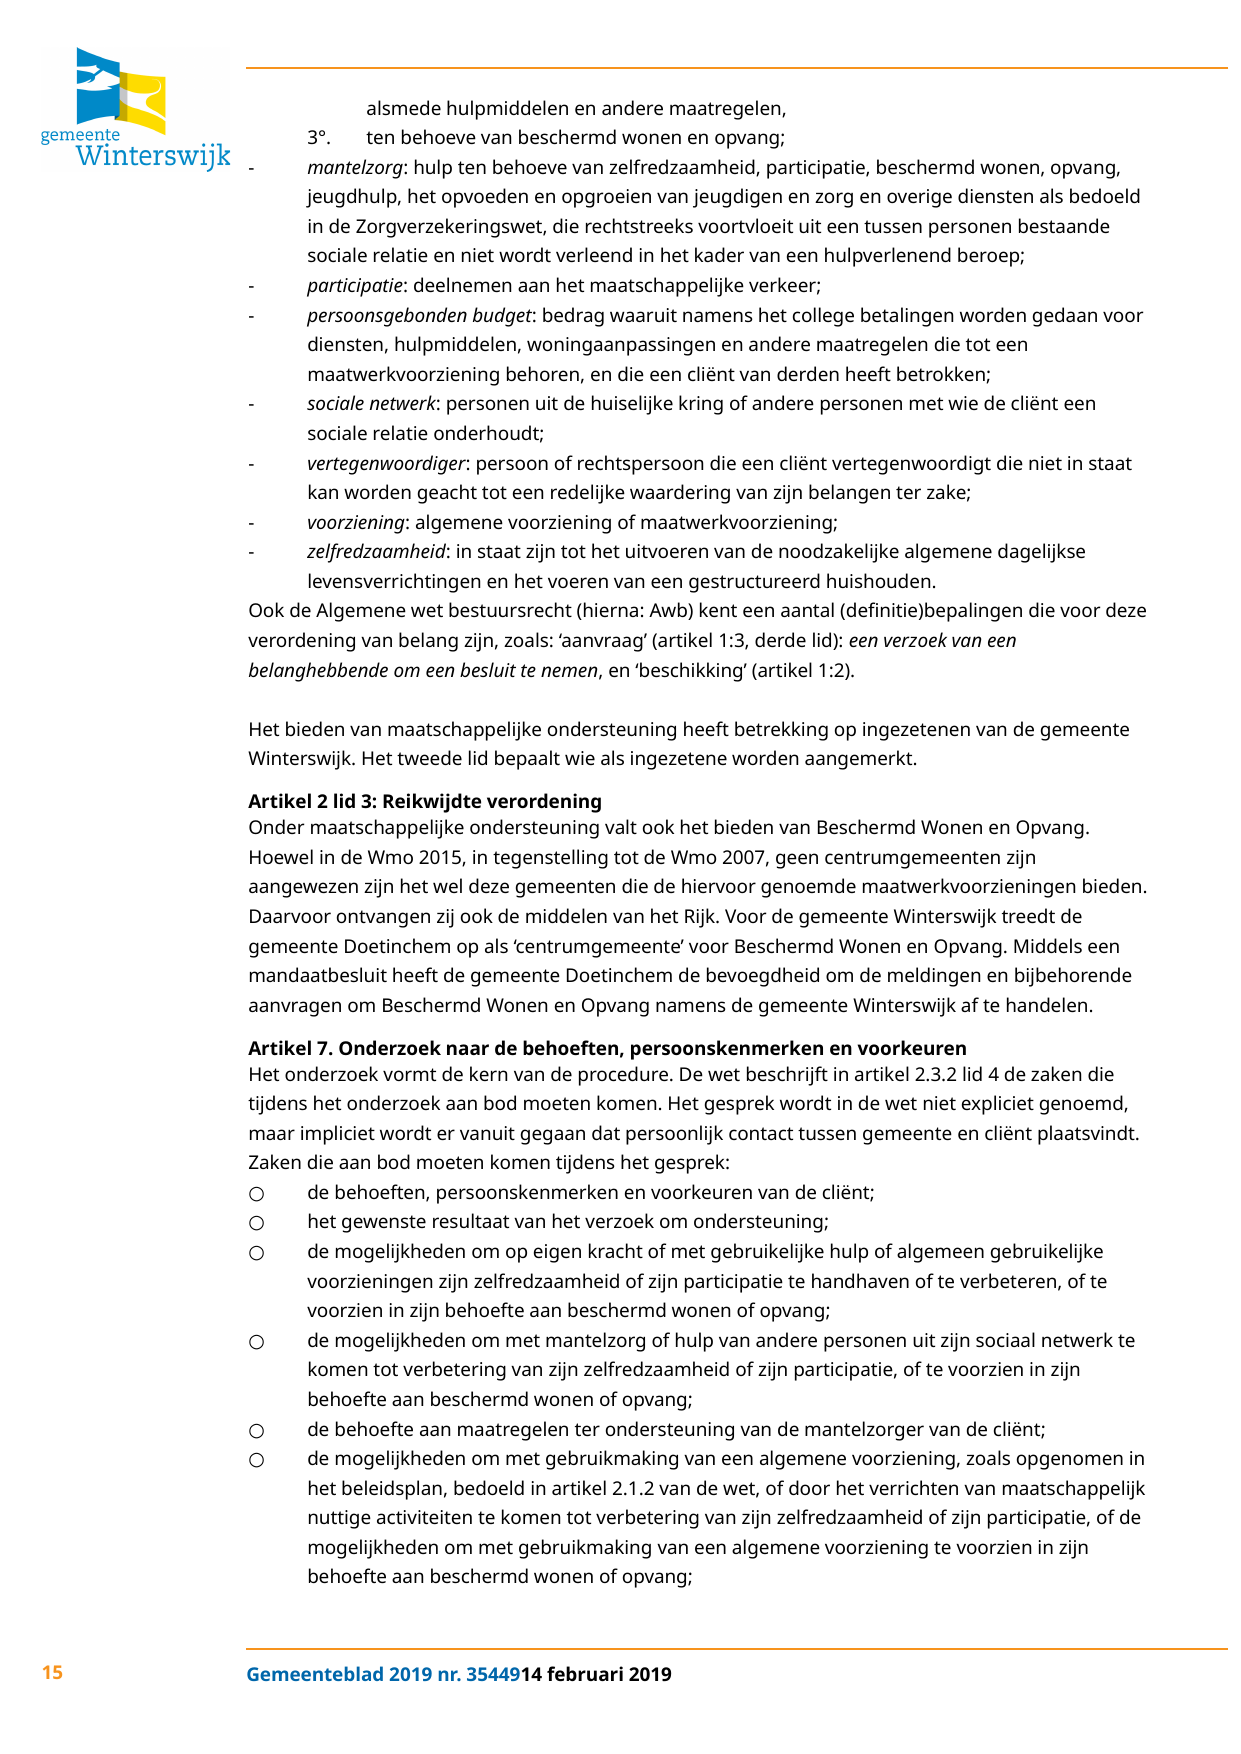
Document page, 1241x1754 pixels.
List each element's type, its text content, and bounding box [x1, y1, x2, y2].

list mantelzorg: hulp ten behoeve van zelfredzaamheid, participatie, beschermd wonen, opvang, jeugdhulp, het opvoeden en opgroeien van jeugdigen en zorg en overige diensten als bedoeld in de Zorgverzekeringswet, die rechtstreeks voortvloeit uit een tussen personen bestaande sociale relatie en niet wordt verleend in het kader van een hulpverlenend beroep; [248, 154, 1152, 268]
picture [41, 47, 231, 172]
text Zaken die aan bod moeten komen tijdens het gesprek: [248, 1149, 1152, 1175]
list persoonsgebonden budget: bedrag waaruit namens het college betalingen worden gedaan voor diensten, hulpmiddelen, woningaanpassingen en andere maatregelen die tot een maatwerkvoorziening behoren, en die een cliënt van derden heeft betrokken; [248, 302, 1152, 387]
text Het bieden van maatschappelijke ondersteuning heeft betrekking op ingezetenen van de gemeente Winterswijk. Het tweede lid bepaalt wie als ingezetene worden aangemerkt. [248, 716, 1152, 771]
list de mogelijkheden om met mantelzorg of hulp van andere personen uit zijn sociaal netwerk te komen tot verbetering van zijn zelfredzaamheid of zijn participatie, of te voorzien in zijn behoefte aan beschermd wonen of opvang; [248, 1327, 1152, 1412]
list sociale netwerk: personen uit de huiselijke kring of andere personen met wie de cliënt een sociale relatie onderhoudt; [248, 391, 1152, 446]
list de mogelijkheden om op eigen kracht of met gebruikelijke hulp of algemeen gebruikelijke voorzieningen zijn zelfredzaamheid of zijn participatie te handhaven of te verbeteren, of te voorzien in zijn behoefte aan beschermd wonen of opvang; [248, 1238, 1152, 1323]
list participatie: deelnemen aan het maatschappelijke verkeer; [248, 272, 1152, 298]
list de behoefte aan maatregelen ter ondersteuning van de mantelzorger van de cliënt; [248, 1416, 1152, 1442]
list de mogelijkheden om met gebruikmaking van een algemene voorziening, zoals opgenomen in het beleidsplan, bedoeld in artikel 2.1.2 van de wet, of door het verrichten van maatschappelijk nuttige activiteiten te komen tot verbetering van zijn zelfredzaamheid of zijn participatie, of de mogelijkheden om met gebruikmaking van een algemene voorziening te voorzien in zijn behoefte aan beschermd wonen of opvang; [248, 1445, 1152, 1589]
text Onder maatschappelijke ondersteuning valt ook het bieden van Beschermd Wonen en Opvang. Hoewel in de Wmo 2015, in tegenstelling tot de Wmo 2007, geen centrumgemeenten zijn aangewezen zijn het wel deze gemeenten die de hiervoor genoemde maatwerkvoorzieningen bieden. Daarvoor ontvangen zij ook de middelen van het Rijk. Voor de gemeente Winterswijk treedt de gemeente Doetinchem op als ‘centrumgemeente’ voor Beschermd Wonen en Opvang. Middels een mandaatbesluit heeft de gemeente Doetinchem de bevoegdheid om de meldingen en bijbehorende aanvragen om Beschermd Wonen en Opvang namens de gemeente Winterswijk af te handelen. [248, 814, 1152, 1018]
text Artikel 2 lid 3: Reikwijdte verordening [248, 789, 1152, 814]
list voorziening: algemene voorziening of maatwerkvoorziening; [248, 509, 1152, 535]
list alsmede hulpmiddelen en andere maatregelen, [307, 95, 1152, 121]
text Ook de Algemene wet bestuursrecht (hierna: Awb) kent een aantal (definitie)bepalingen die voor deze verordening van belang zijn, zoals: ‘aanvraag’ (artikel 1:3, derde lid): een verzoek van een belanghebbende om een besluit te nemen, en ‘beschikking’ (artikel 1:2). [248, 598, 1152, 683]
list het gewenste resultaat van het verzoek om ondersteuning; [248, 1209, 1152, 1234]
list ten behoeve van beschermd wonen en opvang; [307, 124, 1152, 150]
text Het onderzoek vormt de kern van de procedure. De wet beschrijft in artikel 2.3.2 lid 4 de zaken die tijdens het onderzoek aan bod moeten komen. Het gesprek wordt in de wet niet expliciet genoemd, maar impliciet wordt er vanuit gegaan dat persoonlijk contact tussen gemeente en cliënt plaatsvindt. [248, 1061, 1152, 1146]
text Artikel 7. Onderzoek naar de behoeften, persoonskenmerken en voorkeuren [248, 1035, 1152, 1061]
picture [225, 153, 231, 162]
list vertegenwoordiger: persoon of rechtspersoon die een cliënt vertegenwoordigt die niet in staat kan worden geacht tot een redelijke waardering van zijn belangen ter zake; [248, 450, 1152, 505]
list zelfredzaamheid: in staat zijn tot het uitvoeren van de noodzakelijke algemene dagelijkse levensverrichtingen en het voeren van een gestructureerd huishouden. [248, 538, 1152, 594]
list de behoeften, persoonskenmerken en voorkeuren van de cliënt; [248, 1179, 1152, 1205]
